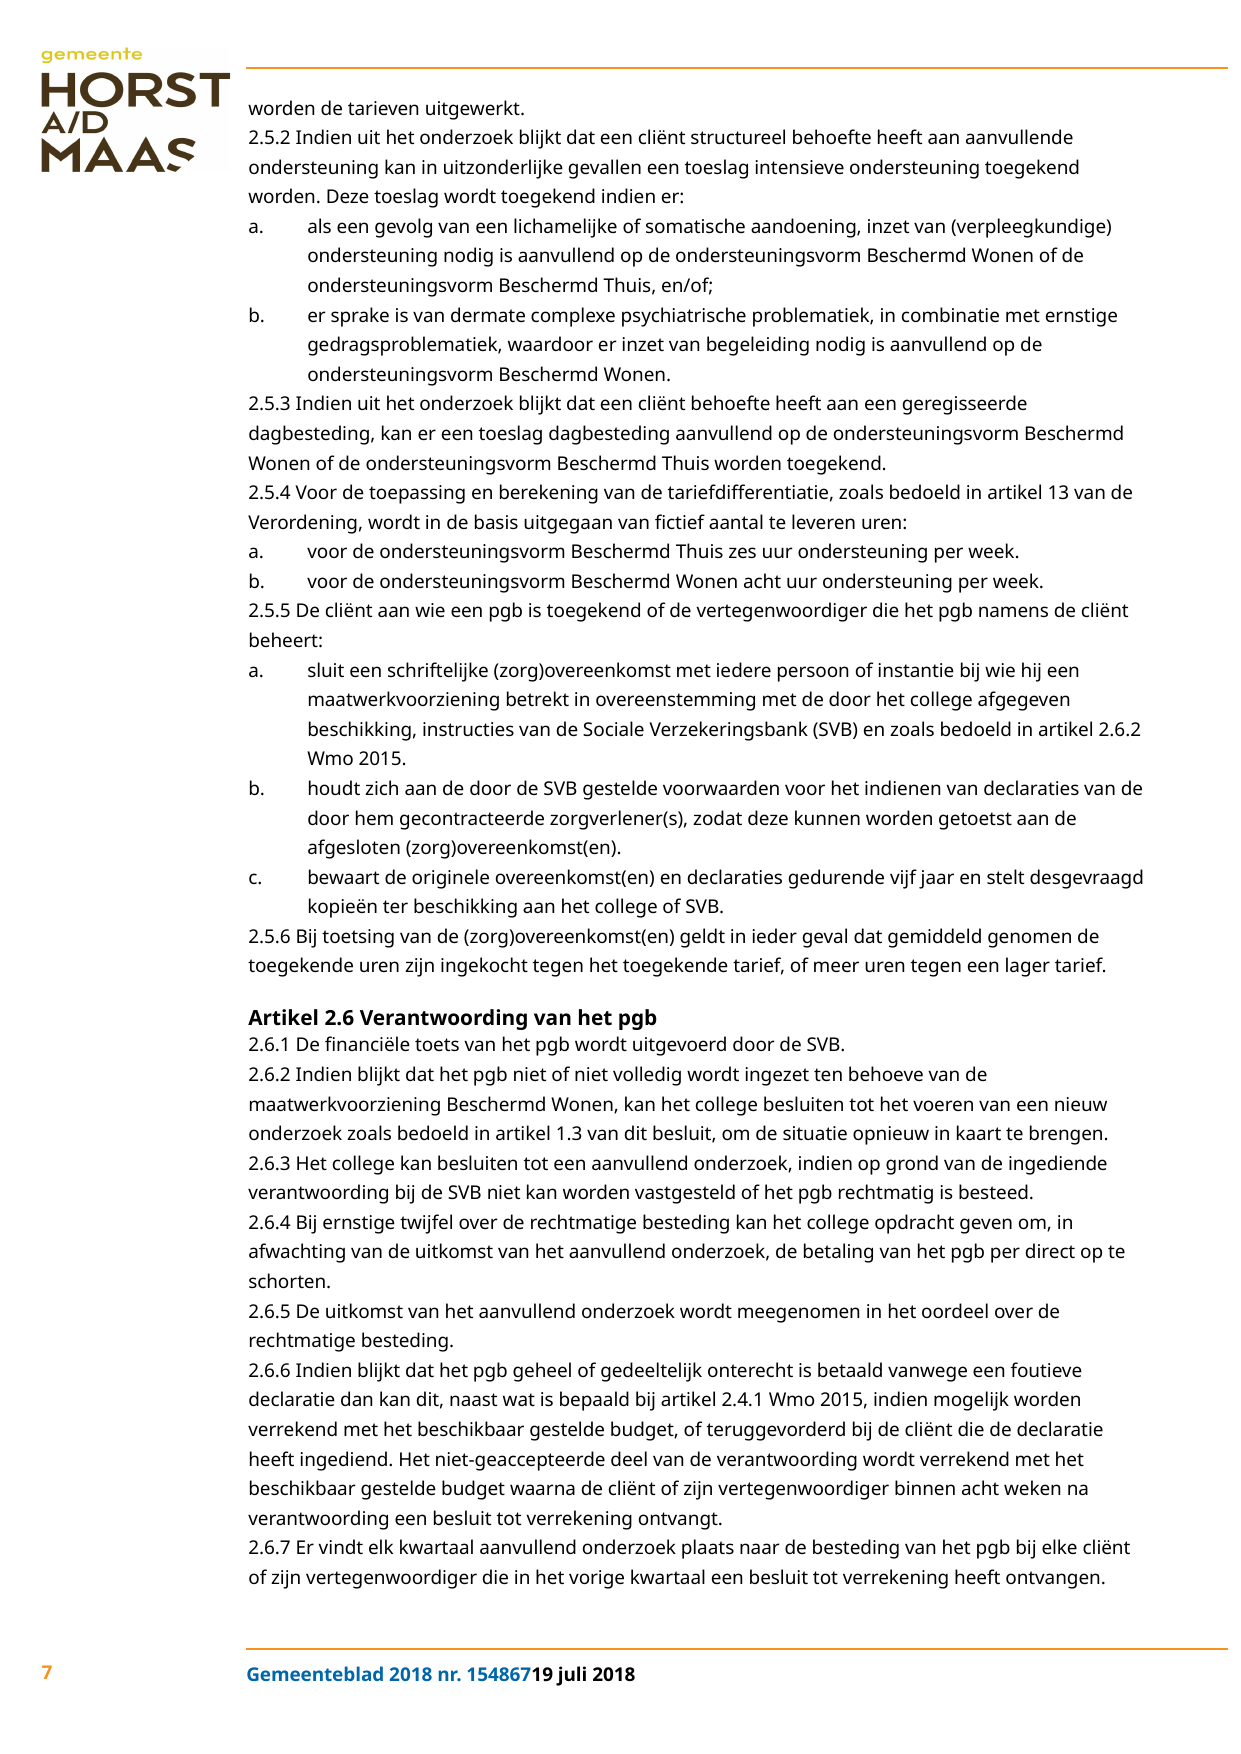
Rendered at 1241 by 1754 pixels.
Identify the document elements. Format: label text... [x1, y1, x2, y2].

text 2.6.7 Er vindt elk kwartaal aanvullend onderzoek plaats naar de besteding van het pgb bij elke cliënt of zijn vertegenwoordiger die in het vorige kwartaal een besluit tot verrekening heeft ontvangen. [248, 1534, 1152, 1590]
text 2.5.5 De cliënt aan wie een pgb is toegekend of de vertegenwoordiger die het pgb namens de cliënt beheert: [248, 598, 1152, 653]
text 2.5.3 Indien uit het onderzoek blijkt dat een cliënt behoefte heeft aan een geregisseerde dagbesteding, kan er een toeslag dagbesteding aanvullend op de ondersteuningsvorm Beschermd Wonen of de ondersteuningsvorm Beschermd Thuis worden toegekend. [248, 391, 1152, 476]
list sluit een schriftelijke (zorg)overeenkomst met iedere persoon of instantie bij wie hij een maatwerkvoorziening betrekt in overeenstemming met de door het college afgegeven beschikking, instructies van de Sociale Verzekeringsbank (SVB) en zoals bedoeld in artikel 2.6.2 Wmo 2015. [248, 657, 1152, 771]
list als een gevolg van een lichamelijke of somatische aandoening, inzet van (verpleegkundige) ondersteuning nodig is aanvullend op de ondersteuningsvorm Beschermd Wonen of de ondersteuningsvorm Beschermd Thuis, en/of; [248, 213, 1152, 298]
list houdt zich aan de door de SVB gestelde voorwaarden voor het indienen van declaraties van de door hem gecontracteerde zorgverlener(s), zodat deze kunnen worden getoetst aan de afgesloten (zorg)overeenkomst(en). [248, 775, 1152, 860]
text 2.6.2 Indien blijkt dat het pgb niet of niet volledig wordt ingezet ten behoeve van de maatwerkvoorziening Beschermd Wonen, kan het college besluiten tot het voeren van een nieuw onderzoek zoals bedoeld in artikel 1.3 van dit besluit, om de situatie opnieuw in kaart te brengen. [248, 1061, 1152, 1146]
text 2.5.4 Voor de toepassing en berekening van de tariefdifferentiatie, zoals bedoeld in artikel 13 van de Verordening, wordt in de basis uitgegaan van fictief aantal te leveren uren: [248, 479, 1152, 535]
text 2.5.6 Bij toetsing van de (zorg)overeenkomst(en) geldt in ieder geval dat gemiddeld genomen de toegekende uren zijn ingekocht tegen het toegekende tarief, of meer uren tegen een lager tarief. [248, 923, 1152, 978]
list er sprake is van dermate complexe psychiatrische problematiek, in combinatie met ernstige gedragsproblematiek, waardoor er inzet van begeleiding nodig is aanvullend op de ondersteuningsvorm Beschermd Wonen. [248, 302, 1152, 387]
text 2.6.5 De uitkomst van het aanvullend onderzoek wordt meegenomen in het oordeel over de rechtmatige besteding. [248, 1298, 1152, 1353]
picture [41, 47, 231, 172]
list bewaart de originele overeenkomst(en) en declaraties gedurende vijf jaar en stelt desgevraagd kopieën ter beschikking aan het college of SVB. [248, 864, 1152, 919]
list voor de ondersteuningsvorm Beschermd Wonen acht uur ondersteuning per week. [248, 568, 1152, 594]
text 2.6.6 Indien blijkt dat het pgb geheel of gedeeltelijk onterecht is betaald vanwege een foutieve declaratie dan kan dit, naast wat is bepaald bij artikel 2.4.1 Wmo 2015, indien mogelijk worden verrekend met het beschikbaar gestelde budget, of teruggevorderd bij de cliënt die de declaratie heeft ingediend. Het niet-geaccepteerde deel van de verantwoording wordt verrekend met het beschikbaar gestelde budget waarna de cliënt of zijn vertegenwoordiger binnen acht weken na verantwoording een besluit tot verrekening ontvangt. [248, 1357, 1152, 1531]
text 2.6.1 De financiële toets van het pgb wordt uitgevoerd door de SVB. [248, 1032, 1152, 1057]
text Artikel 2.6 Verantwoording van het pgb [248, 1003, 1152, 1032]
text worden de tarieven uitgewerkt. [248, 95, 1152, 121]
text 2.6.3 Het college kan besluiten tot een aanvullend onderzoek, indien op grond van de ingediende verantwoording bij de SVB niet kan worden vastgesteld of het pgb rechtmatig is besteed. [248, 1150, 1152, 1205]
list voor de ondersteuningsvorm Beschermd Thuis zes uur ondersteuning per week. [248, 538, 1152, 564]
text 2.5.2 Indien uit het onderzoek blijkt dat een cliënt structureel behoefte heeft aan aanvullende ondersteuning kan in uitzonderlijke gevallen een toeslag intensieve ondersteuning toegekend worden. Deze toeslag wordt toegekend indien er: [248, 124, 1152, 209]
text 2.6.4 Bij ernstige twijfel over de rechtmatige besteding kan het college opdracht geven om, in afwachting van de uitkomst van het aanvullend onderzoek, de betaling van het pgb per direct op te schorten. [248, 1209, 1152, 1294]
